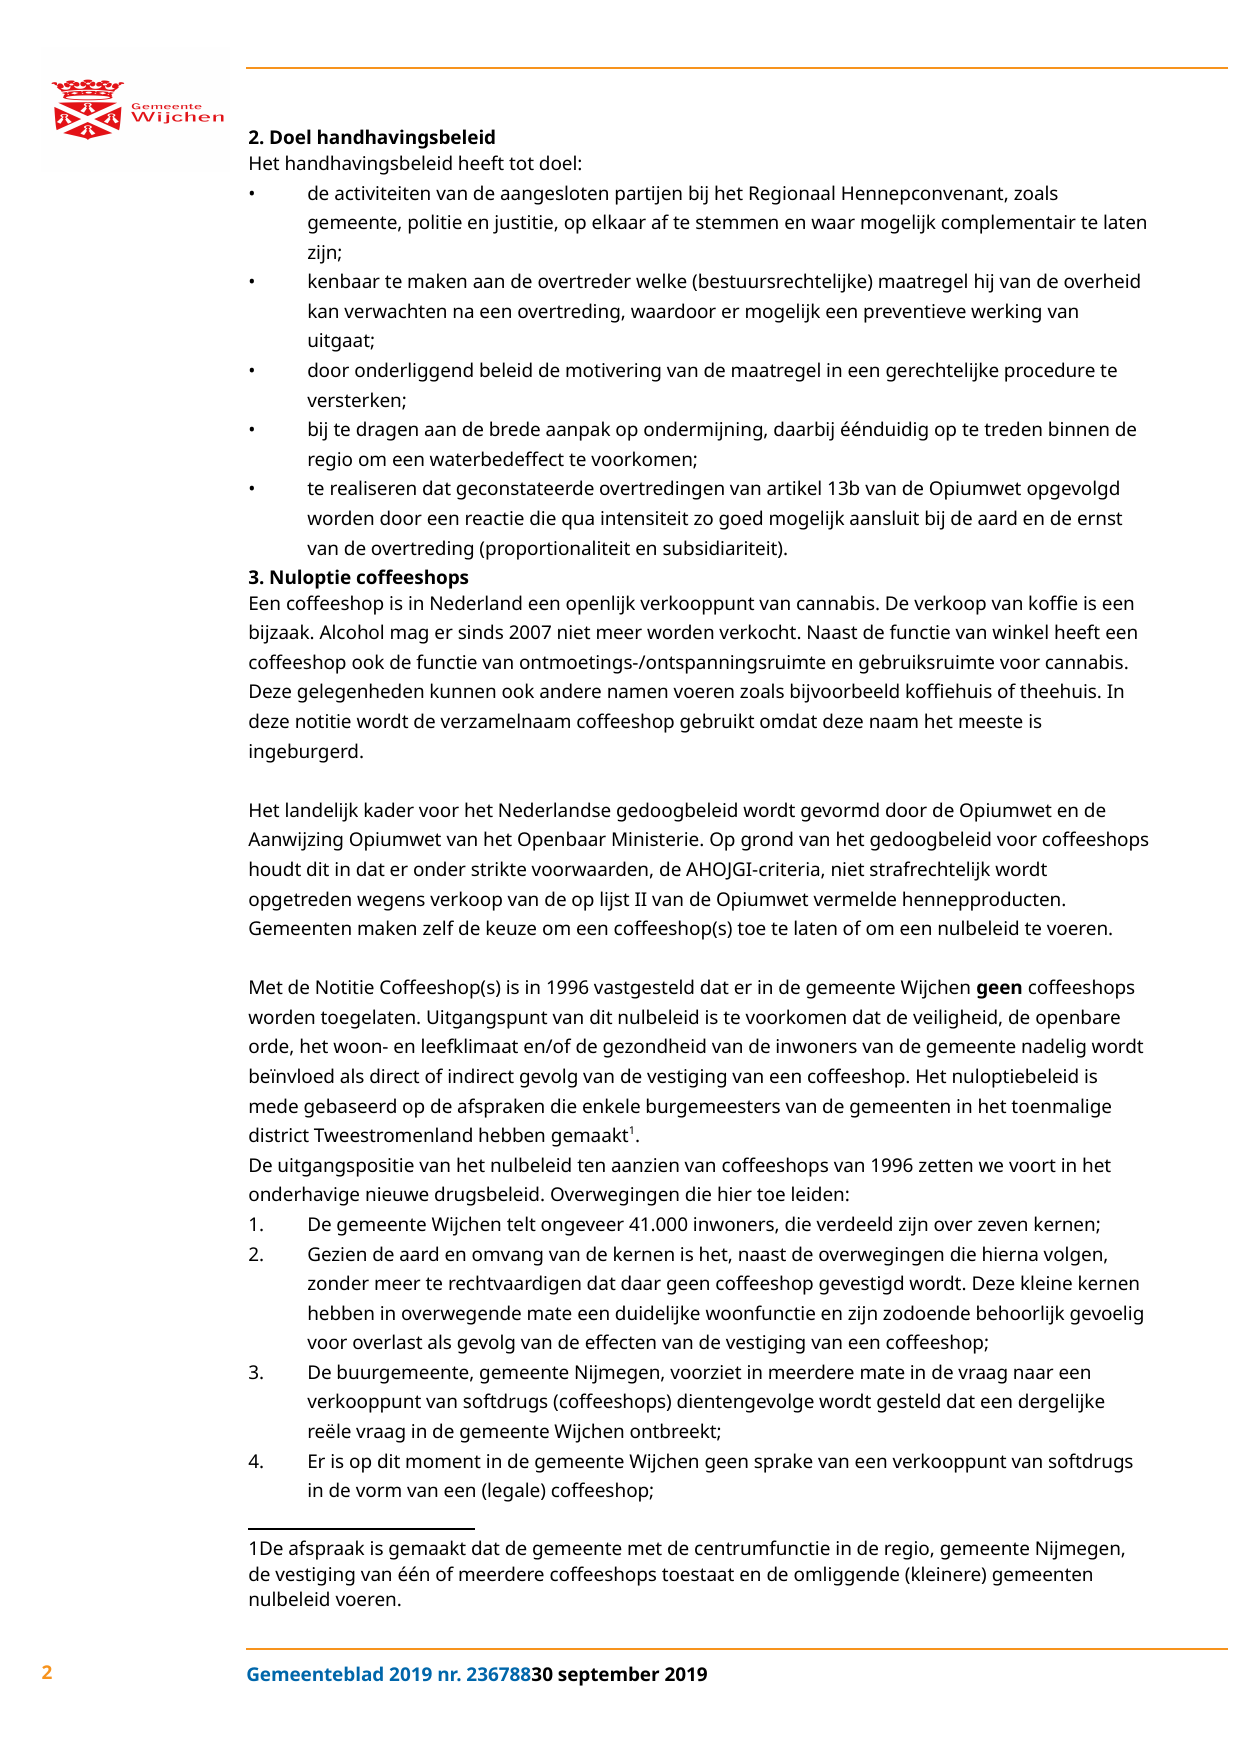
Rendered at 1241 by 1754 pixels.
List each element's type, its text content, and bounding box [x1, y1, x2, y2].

picture [41, 47, 231, 172]
list te realiseren dat geconstateerde overtredingen van artikel 13b van de Opiumwet opgevolgd worden door een reactie die qua intensiteit zo goed mogelijk aansluit bij de aard en de ernst van de overtreding (proportionaliteit en subsidiariteit). [248, 476, 1152, 560]
list door onderliggend beleid de motivering van de maatregel in een gerechtelijke procedure te versterken; [248, 357, 1152, 412]
text Het handhavingsbeleid heeft tot doel: [248, 150, 1152, 176]
list Gezien de aard en omvang van de kernen is het, naast de overwegingen die hierna volgen, zonder meer te rechtvaardigen dat daar geen coffeeshop gevestigd wordt. Deze kleine kernen hebben in overwegende mate een duidelijke woonfunctie en zijn zodoende behoorlijk gevoelig voor overlast als gevolg van de effecten van de vestiging van een coffeeshop; [248, 1241, 1152, 1355]
text 3. Nuloptie coffeeshops [248, 564, 1152, 590]
list Er is op dit moment in de gemeente Wijchen geen sprake van een verkooppunt van softdrugs in de vorm van een (legale) coffeeshop; [248, 1448, 1152, 1503]
list bij te dragen aan de brede aanpak op ondermijning, daarbij éénduidig op te treden binnen de regio om een waterbedeffect te voorkomen; [248, 416, 1152, 472]
text Het landelijk kader voor het Nederlandse gedoogbeleid wordt gevormd door de Opiumwet en de Aanwijzing Opiumwet van het Openbaar Ministerie. Op grond van het gedoogbeleid voor coffeeshops houdt dit in dat er onder strikte voorwaarden, de AHOJGI-criteria, niet strafrechtelijk wordt opgetreden wegens verkoop van de op lijst II van de Opiumwet vermelde hennepproducten. Gemeenten maken zelf de keuze om een coffeeshop(s) toe te laten of om een nulbeleid te voeren. [248, 797, 1152, 941]
list kenbaar te maken aan de overtreder welke (bestuursrechtelijke) maatregel hij van de overheid kan verwachten na een overtreding, waardoor er mogelijk een preventieve werking van uitgaat; [248, 268, 1152, 353]
text De uitgangspositie van het nulbeleid ten aanzien van coffeeshops van 1996 zetten we voort in het onderhavige nieuwe drugsbeleid. Overwegingen die hier toe leiden: [248, 1152, 1152, 1207]
list De gemeente Wijchen telt ongeveer 41.000 inwoners, die verdeeld zijn over zeven kernen; [248, 1211, 1152, 1237]
text Een coffeeshop is in Nederland een openlijk verkooppunt van cannabis. De verkoop van koffie is een bijzaak. Alcohol mag er sinds 2007 niet meer worden verkocht. Naast de functie van winkel heeft een coffeeshop ook de functie van ontmoetings-/ontspanningsruimte en gebruiksruimte voor cannabis. Deze gelegenheden kunnen ook andere namen voeren zoals bijvoorbeeld koffiehuis of theehuis. In deze notitie wordt de verzamelnaam coffeeshop gebruikt omdat deze naam het meeste is ingeburgerd. [248, 590, 1152, 764]
text 2. Doel handhavingsbeleid [248, 124, 1152, 150]
list de activiteiten van de aangesloten partijen bij het Regionaal Hennepconvenant, zoals gemeente, politie en justitie, op elkaar af te stemmen en waar mogelijk complementair te laten zijn; [248, 180, 1152, 264]
list De buurgemeente, gemeente Nijmegen, voorziet in meerdere mate in de vraag naar een verkooppunt van softdrugs (coffeeshops) dientengevolge wordt gesteld dat een dergelijke reële vraag in de gemeente Wijchen ontbreekt; [248, 1359, 1152, 1444]
text De afspraak is gemaakt dat de gemeente met de centrumfunctie in de regio, gemeente Nijmegen, de vestiging van één of meerdere coffeeshops toestaat en de omliggende (kleinere) gemeenten nulbeleid voeren. [248, 1535, 1152, 1612]
text Met de Notitie Coffeeshop(s) is in 1996 vastgesteld dat er in de gemeente Wijchen geen coffeeshops worden toegelaten. Uitgangspunt van dit nulbeleid is te voorkomen dat de veiligheid, de openbare orde, het woon- en leefklimaat en/of de gezondheid van de inwoners van de gemeente nadelig wordt beïnvloed als direct of indirect gevolg van de vestiging van een coffeeshop. Het nuloptiebeleid is mede gebaseerd op de afspraken die enkele burgemeesters van de gemeenten in het toenmalige district Tweestromenland hebben gemaakt. [248, 974, 1152, 1148]
